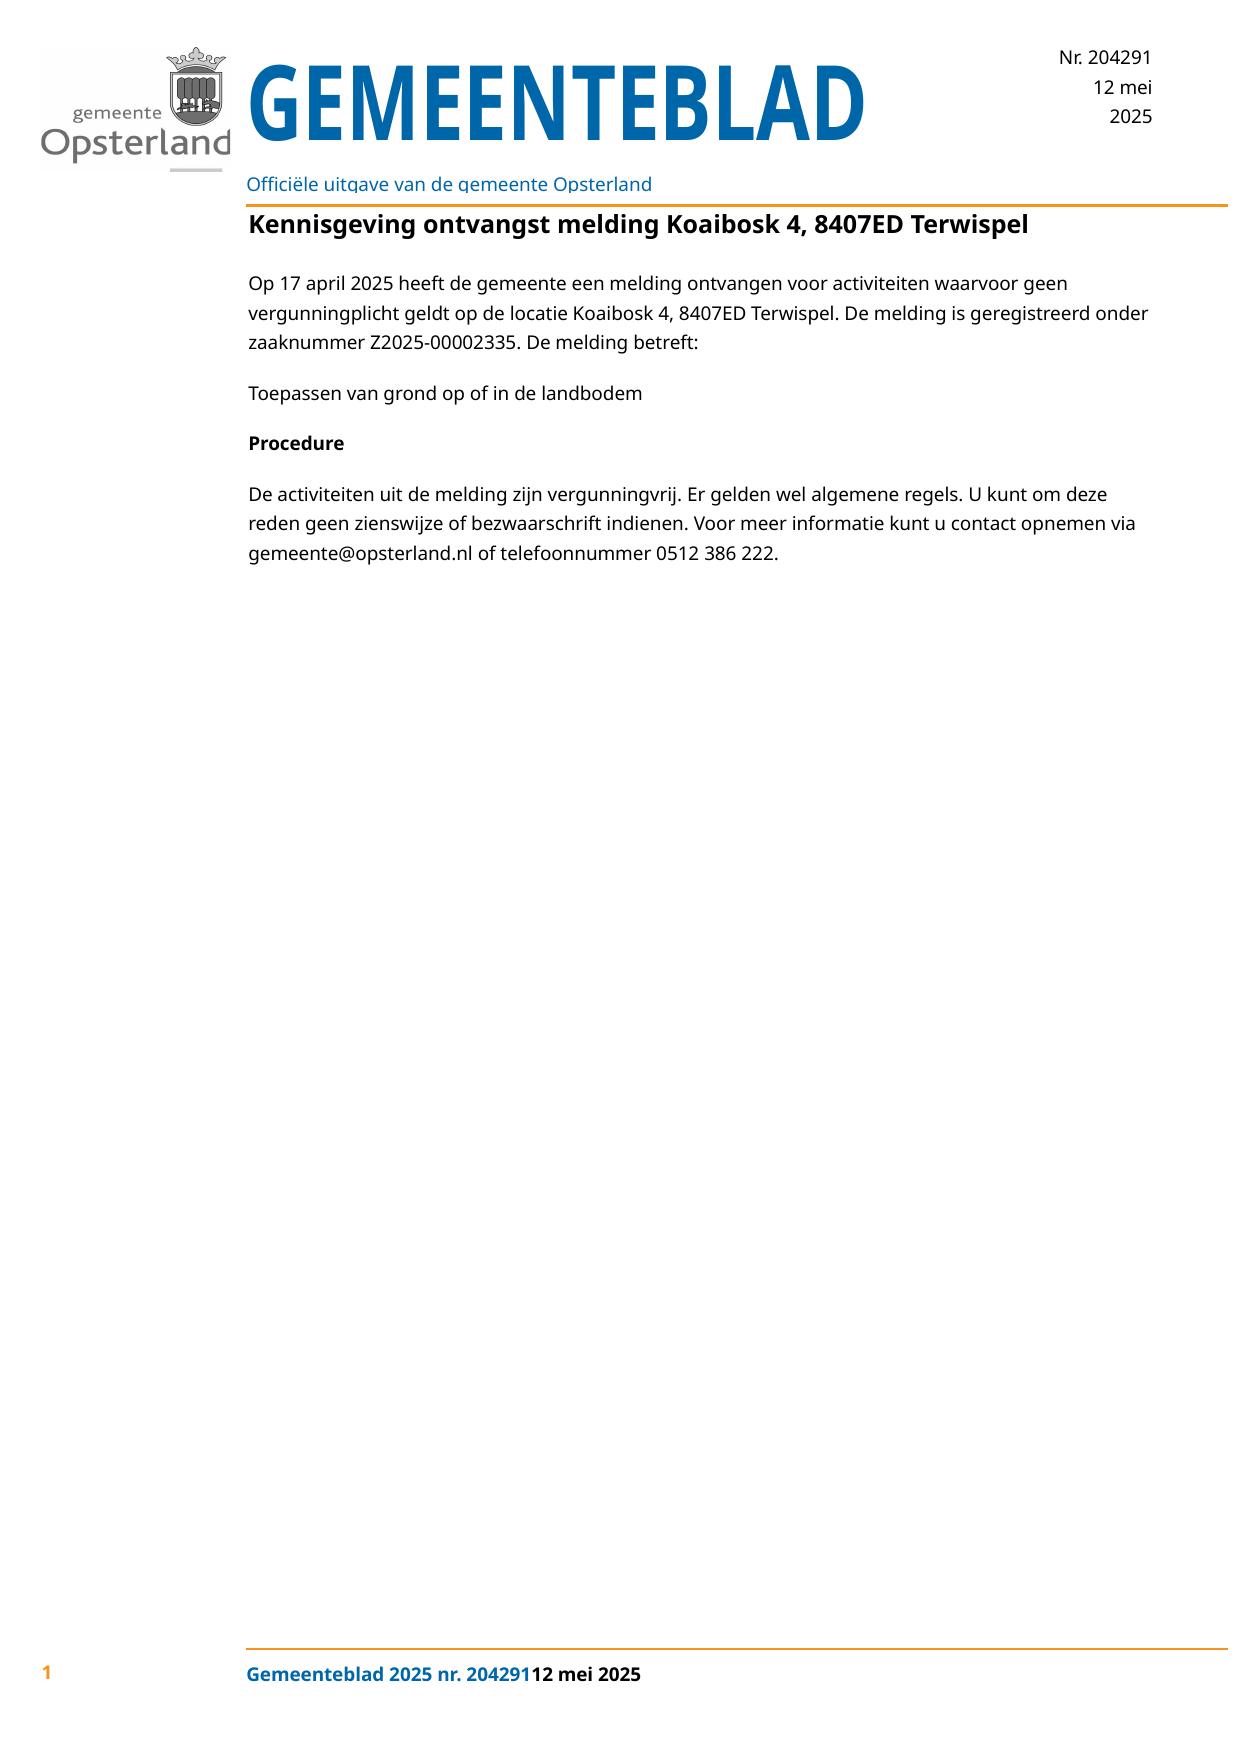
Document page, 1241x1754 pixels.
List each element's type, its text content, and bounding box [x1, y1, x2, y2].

text De activiteiten uit de melding zijn vergunningvrij. Er gelden wel algemene regels. U kunt om deze reden geen zienswijze of bezwaarschrift indienen. Voor meer informatie kunt u contact opnemen via gemeente@opsterland.nl of telefoonnummer 0512 386 222. [248, 481, 1152, 566]
text Op 17 april 2025 heeft de gemeente een melding ontvangen voor activiteiten waarvoor geen vergunningplicht geldt op de locatie Koaibosk 4, 8407ED Terwispel. De melding is geregistreerd onder zaaknummer Z2025-00002335. De melding betreft: [248, 270, 1152, 355]
text Procedure [248, 430, 1152, 456]
picture [41, 47, 231, 172]
text Toepassen van grond op of in de landbodem [248, 380, 1152, 406]
text Kennisgeving ontvangst melding Koaibosk 4, 8407ED Terwispel [248, 207, 1152, 241]
